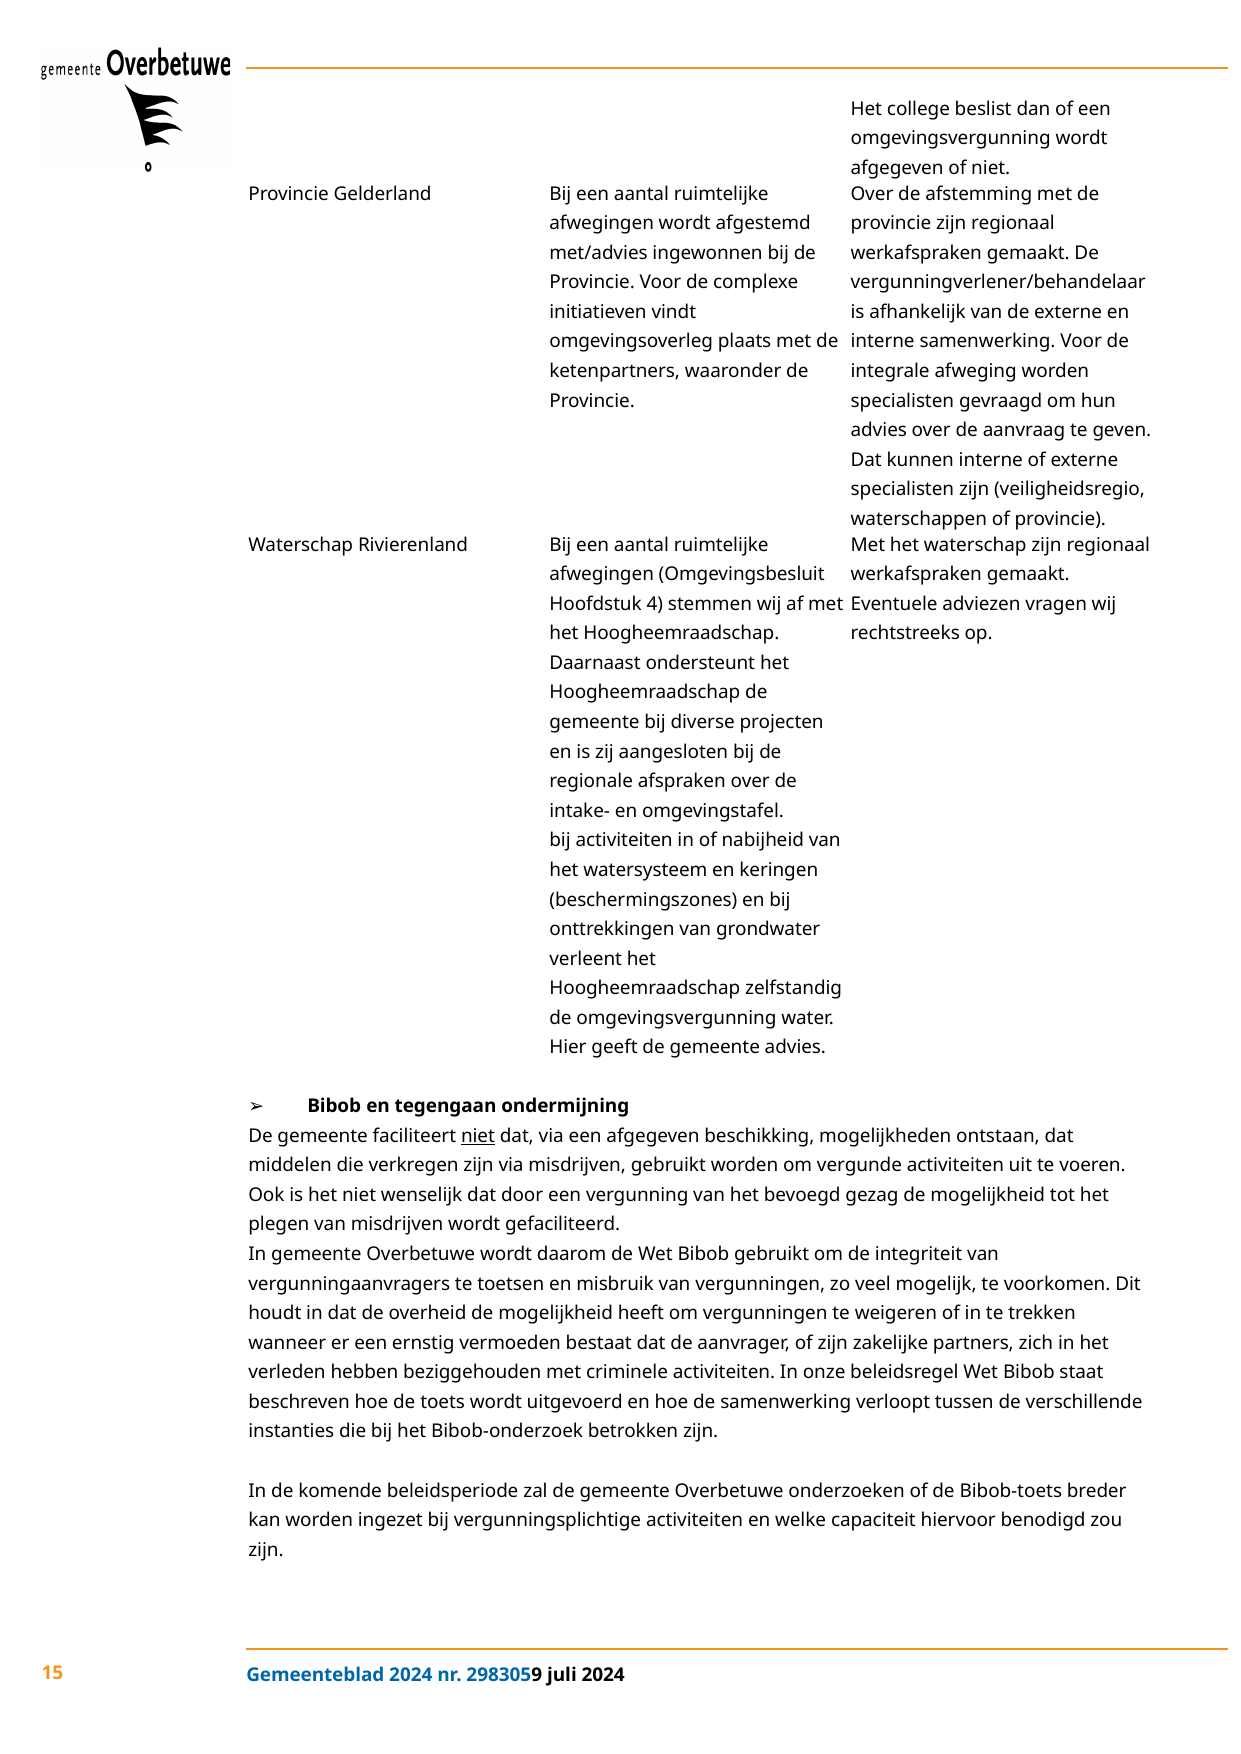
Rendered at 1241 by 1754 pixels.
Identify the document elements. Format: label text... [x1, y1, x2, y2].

table_cell [248, 95, 549, 180]
table_cell Provincie Gelderland [248, 180, 549, 531]
table_cell Bij een aantal ruimtelijke afwegingen wordt afgestemd met/advies ingewonnen bij de Provincie. Voor de complexe initiatieven vindt omgevingsoverleg plaats met de ketenpartners, waaronder de Provincie. [549, 180, 850, 531]
table_cell Waterschap Rivierenland [248, 531, 549, 1059]
text In de komende beleidsperiode zal de gemeente Overbetuwe onderzoeken of de Bibob-toets breder kan worden ingezet bij vergunningsplichtige activiteiten en welke capaciteit hiervoor benodigd zou zijn. [248, 1477, 1152, 1562]
text De gemeente faciliteert niet dat, via een afgegeven beschikking, mogelijkheden ontstaan, dat middelen die verkregen zijn via misdrijven, gebruikt worden om vergunde activiteiten uit te voeren. Ook is het niet wenselijk dat door een vergunning van het bevoegd gezag de mogelijkheid tot het plegen van misdrijven wordt gefaciliteerd. [248, 1122, 1152, 1236]
table_cell Met het waterschap zijn regionaal werkafspraken gemaakt. Eventuele adviezen vragen wij rechtstreeks op. [850, 531, 1152, 1059]
table_cell Het college beslist dan of een omgevingsvergunning wordt afgegeven of niet. [850, 95, 1152, 180]
table_cell Bij een aantal ruimtelijke afwegingen (Omgevingsbesluit Hoofdstuk 4) stemmen wij af met het Hoogheemraadschap. Daarnaast ondersteunt het Hoogheemraadschap de gemeente bij diverse projecten en is zij aangesloten bij de regionale afspraken over de intake- en omgevingstafel. bij activiteiten in of nabijheid van het watersysteem en keringen (beschermingszones) en bij onttrekkingen van grondwater verleent het Hoogheemraadschap zelfstandig de omgevingsvergunning water. Hier geeft de gemeente advies. [549, 531, 850, 1059]
list Bibob en tegengaan ondermijning [248, 1092, 1152, 1118]
table_cell [549, 95, 850, 180]
table_cell Over de afstemming met de provincie zijn regionaal werkafspraken gemaakt. De vergunningverlener/behandelaar is afhankelijk van de externe en interne samenwerking. Voor de integrale afweging worden specialisten gevraagd om hun advies over de aanvraag te geven. Dat kunnen interne of externe specialisten zijn (veiligheidsregio, waterschappen of provincie). [850, 180, 1152, 531]
picture [41, 47, 231, 172]
text In gemeente Overbetuwe wordt daarom de Wet Bibob gebruikt om de integriteit van vergunningaanvragers te toetsen en misbruik van vergunningen, zo veel mogelijk, te voorkomen. Dit houdt in dat de overheid de mogelijkheid heeft om vergunningen te weigeren of in te trekken wanneer er een ernstig vermoeden bestaat dat de aanvrager, of zijn zakelijke partners, zich in het verleden hebben beziggehouden met criminele activiteiten. In onze beleidsregel Wet Bibob staat beschreven hoe de toets wordt uitgevoerd en hoe de samenwerking verloopt tussen de verschillende instanties die bij het Bibob-onderzoek betrokken zijn. [248, 1240, 1152, 1443]
